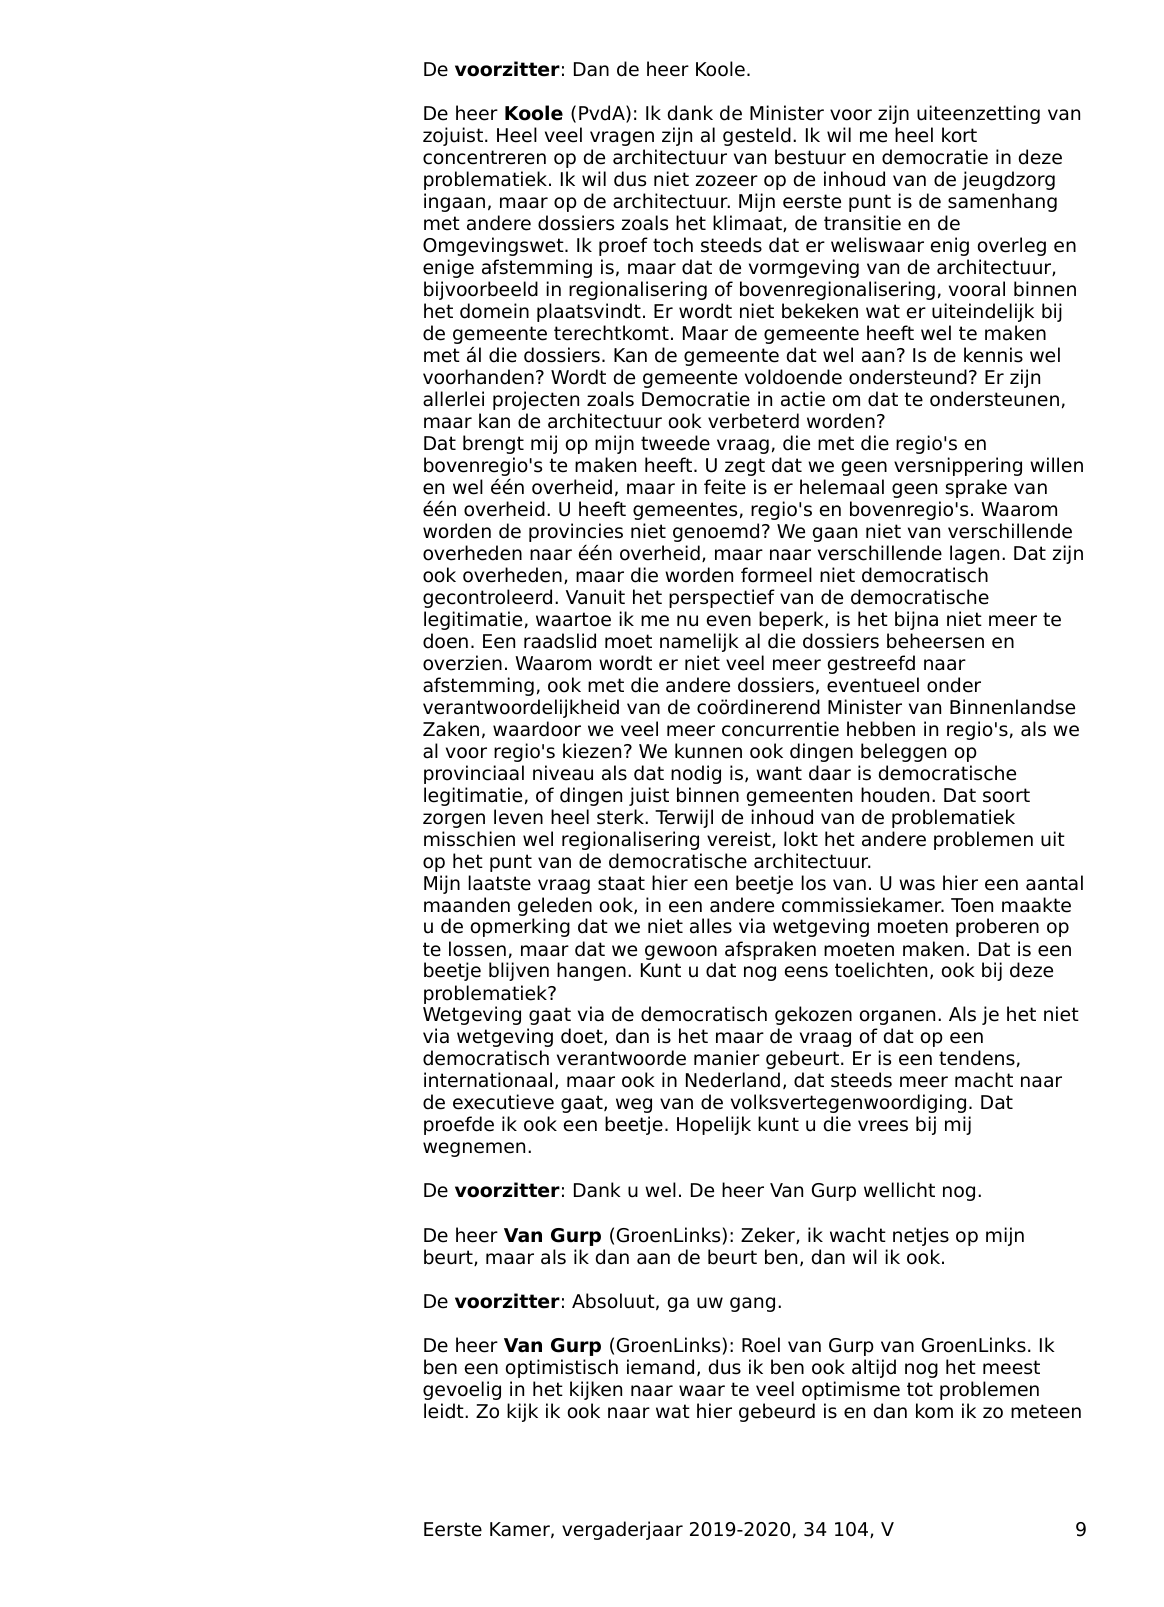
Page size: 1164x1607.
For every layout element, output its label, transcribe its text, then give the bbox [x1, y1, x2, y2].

text Dat brengt mij op mijn tweede vraag, die met die regio's en bovenregio's te maken heeft. U zegt dat we geen versnippering willen en wel één overheid, maar in feite is er helemaal geen sprake van één overheid. U heeft gemeentes, regio's en bovenregio's. Waarom worden de provincies niet genoemd? We gaan niet van verschillende overheden naar één overheid, maar naar verschillende lagen. Dat zijn ook overheden, maar die worden formeel niet democratisch gecontroleerd. Vanuit het perspectief van de democratische legitimatie, waartoe ik me nu even beperk, is het bijna niet meer te doen. Een raadslid moet namelijk al die dossiers beheersen en overzien. Waarom wordt er niet veel meer gestreefd naar afstemming, ook met die andere dossiers, eventueel onder verantwoordelijkheid van de coördinerend Minister van Binnenlandse Zaken, waardoor we veel meer concurrentie hebben in regio's, als we al voor regio's kiezen? We kunnen ook dingen beleggen op provinciaal niveau als dat nodig is, want daar is democratische legitimatie, of dingen juist binnen gemeenten houden. Dat soort zorgen leven heel sterk. Terwijl de inhoud van de problematiek misschien wel regionalisering vereist, lokt het andere problemen uit op het punt van de democratische architectuur. [422, 433, 1087, 872]
text De heer Van Gurp (GroenLinks): Zeker, ik wacht netjes op mijn beurt, maar als ik dan aan de beurt ben, dan wil ik ook. [422, 1224, 1087, 1268]
text De heer Van Gurp (GroenLinks): Roel van Gurp van GroenLinks. Ik ben een optimistisch iemand, dus ik ben ook altijd nog het meest gevoelig in het kijken naar waar te veel optimisme tot problemen leidt. Zo kijk ik ook naar wat hier gebeurd is en dan kom ik zo meteen [422, 1335, 1087, 1423]
text De heer Koole (PvdA): Ik dank de Minister voor zijn uiteenzetting van zojuist. Heel veel vragen zijn al gesteld. Ik wil me heel kort concentreren op de architectuur van bestuur en democratie in deze problematiek. Ik wil dus niet zozeer op de inhoud van de jeugdzorg ingaan, maar op de architectuur. Mijn eerste punt is de samenhang met andere dossiers zoals het klimaat, de transitie en de Omgevingswet. Ik proef toch steeds dat er weliswaar enig overleg en enige afstemming is, maar dat de vormgeving van de architectuur, bijvoorbeeld in regionalisering of bovenregionalisering, vooral binnen het domein plaatsvindt. Er wordt niet bekeken wat er uiteindelijk bij de gemeente terechtkomt. Maar de gemeente heeft wel te maken met ál die dossiers. Kan de gemeente dat wel aan? Is de kennis wel voorhanden? Wordt de gemeente voldoende ondersteund? Er zijn allerlei projecten zoals Democratie in actie om dat te ondersteunen, maar kan de architectuur ook verbeterd worden? [422, 103, 1087, 433]
text Mijn laatste vraag staat hier een beetje los van. U was hier een aantal maanden geleden ook, in een andere commissiekamer. Toen maakte u de opmerking dat we niet alles via wetgeving moeten proberen op te lossen, maar dat we gewoon afspraken moeten maken. Dat is een beetje blijven hangen. Kunt u dat nog eens toelichten, ook bij deze problematiek? [422, 872, 1087, 1004]
text De voorzitter: Dank u wel. De heer Van Gurp wellicht nog. [422, 1180, 1087, 1202]
text Wetgeving gaat via de democratisch gekozen organen. Als je het niet via wetgeving doet, dan is het maar de vraag of dat op een democratisch verantwoorde manier gebeurt. Er is een tendens, internationaal, maar ook in Nederland, dat steeds meer macht naar de executieve gaat, weg van de volksvertegenwoordiging. Dat proefde ik ook een beetje. Hopelijk kunt u die vrees bij mij wegnemen. [422, 1004, 1087, 1158]
text De voorzitter: Dan de heer Koole. [422, 59, 1087, 81]
text De voorzitter: Absoluut, ga uw gang. [422, 1291, 1087, 1313]
